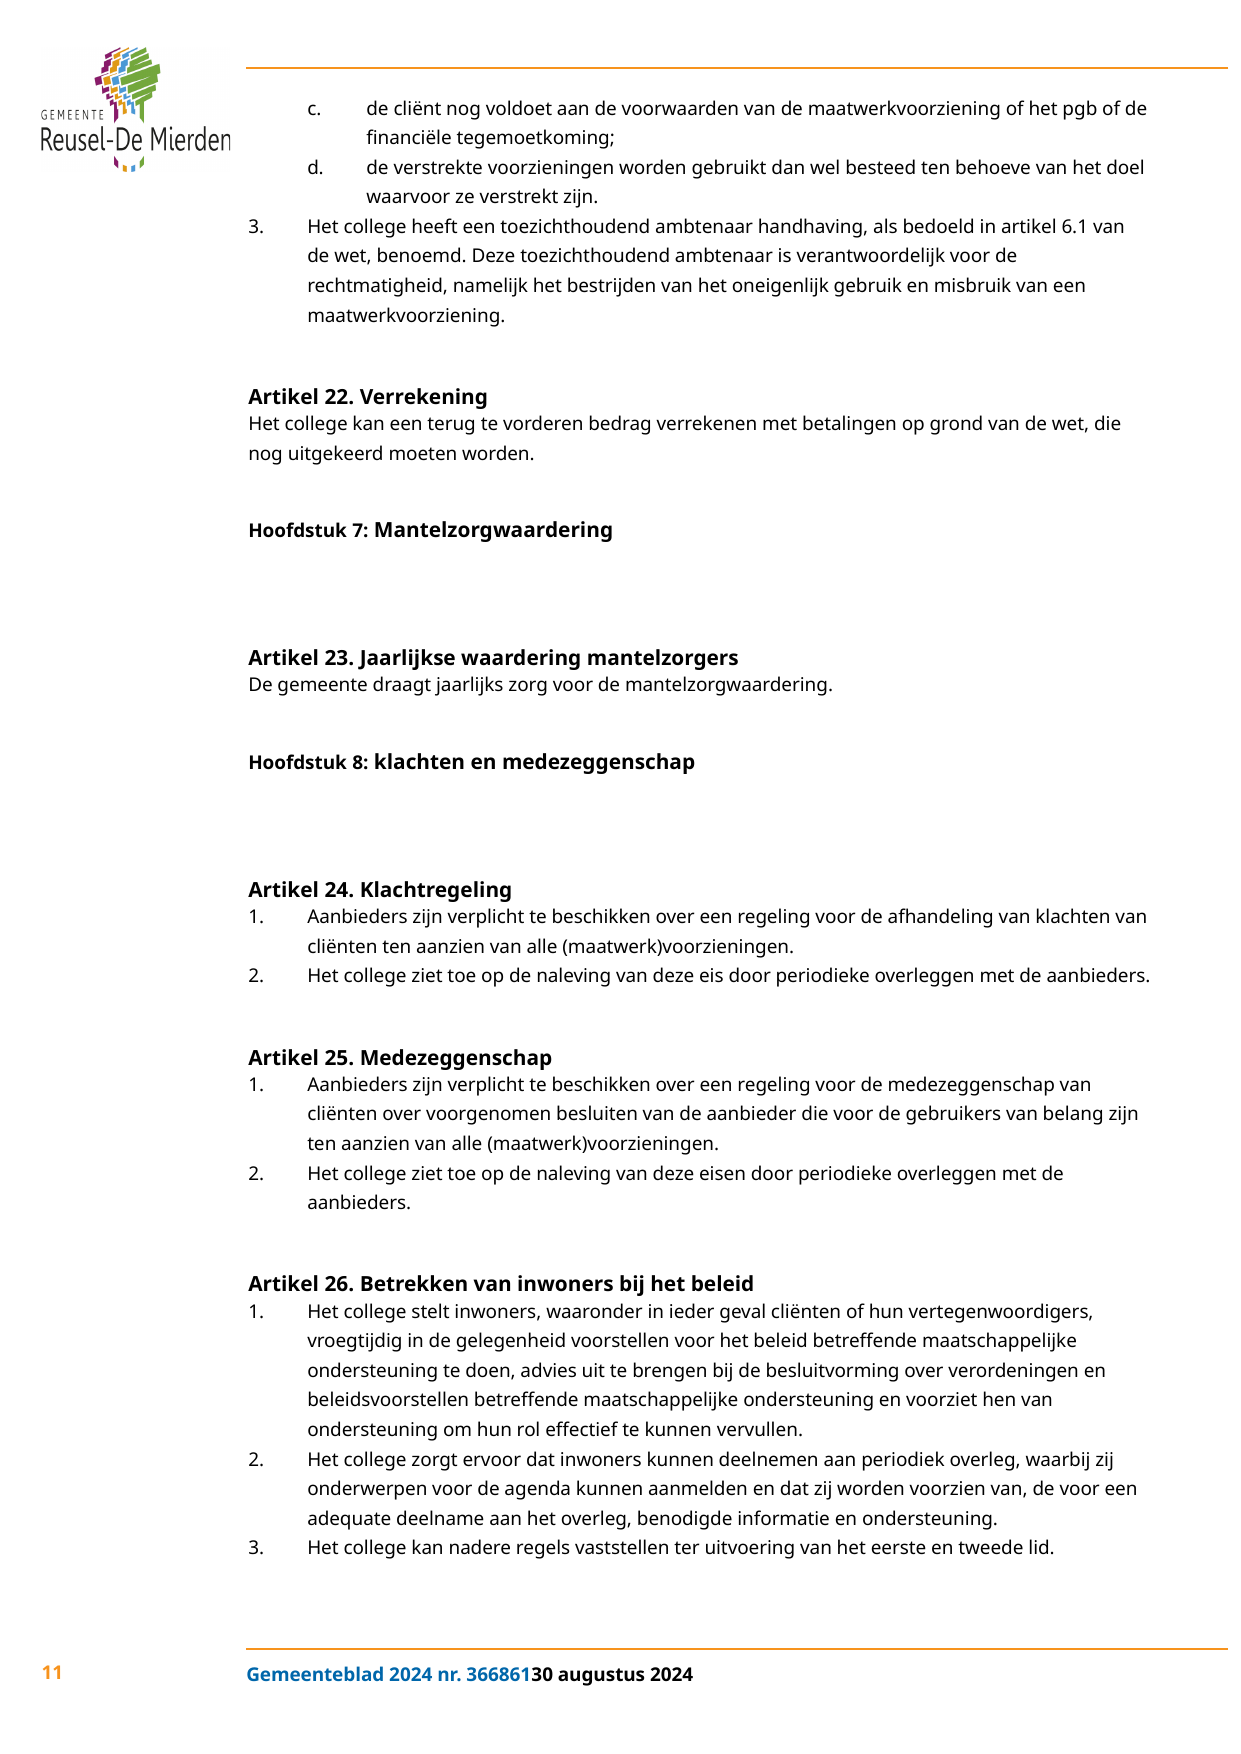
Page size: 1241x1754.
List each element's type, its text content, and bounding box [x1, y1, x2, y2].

text Artikel 23. Jaarlijkse waardering mantelzorgers [248, 643, 1152, 672]
text Het college kan een terug te vorderen bedrag verrekenen met betalingen op grond van de wet, die nog uitgekeerd moeten worden. [248, 410, 1152, 466]
list Het college zorgt ervoor dat inwoners kunnen deelnemen aan periodiek overleg, waarbij zij onderwerpen voor de agenda kunnen aanmelden en dat zij worden voorzien van, de voor een adequate deelname aan het overleg, benodigde informatie en ondersteuning. [248, 1446, 1152, 1531]
text Artikel 25. Medezeggenschap [248, 1043, 1152, 1071]
list Aanbieders zijn verplicht te beschikken over een regeling voor de afhandeling van klachten van cliënten ten aanzien van alle (maatwerk)voorzieningen. [248, 903, 1152, 959]
text Artikel 26. Betrekken van inwoners bij het beleid [248, 1269, 1152, 1298]
list Het college ziet toe op de naleving van deze eisen door periodieke overleggen met de aanbieders. [248, 1160, 1152, 1215]
text Hoofdstuk 8: klachten en medezeggenschap [248, 747, 1152, 775]
list Het college heeft een toezichthoudend ambtenaar handhaving, als bedoeld in artikel 6.1 van de wet, benoemd. Deze toezichthoudend ambtenaar is verantwoordelijk voor de rechtmatigheid, namelijk het bestrijden van het oneigenlijk gebruik en misbruik van een maatwerkvoorziening. [248, 213, 1152, 328]
picture [41, 47, 231, 172]
text Hoofdstuk 7: Mantelzorgwaardering [248, 515, 1152, 543]
list Het college stelt inwoners, waaronder in ieder geval cliënten of hun vertegenwoordigers, vroegtijdig in de gelegenheid voorstellen voor het beleid betreffende maatschappelijke ondersteuning te doen, advies uit te brengen bij de besluitvorming over verordeningen en beleidsvoorstellen betreffende maatschappelijke ondersteuning en voorziet hen van ondersteuning om hun rol effectief te kunnen vervullen. [248, 1298, 1152, 1442]
text Artikel 24. Klachtregeling [248, 875, 1152, 903]
list de verstrekte voorzieningen worden gebruikt dan wel besteed ten behoeve van het doel waarvoor ze verstrekt zijn. [307, 154, 1152, 209]
list de cliënt nog voldoet aan de voorwaarden van de maatwerkvoorziening of het pgb of de financiële tegemoetkoming; [307, 95, 1152, 150]
text De gemeente draagt jaarlijks zorg voor de mantelzorgwaardering. [248, 672, 1152, 697]
text Artikel 22. Verrekening [248, 382, 1152, 410]
list Het college kan nadere regels vaststellen ter uitvoering van het eerste en tweede lid. [248, 1534, 1152, 1560]
list Het college ziet toe op de naleving van deze eis door periodieke overleggen met de aanbieders. [248, 963, 1152, 988]
list Aanbieders zijn verplicht te beschikken over een regeling voor de medezeggenschap van cliënten over voorgenomen besluiten van de aanbieder die voor de gebruikers van belang zijn ten aanzien van alle (maatwerk)voorzieningen. [248, 1071, 1152, 1156]
